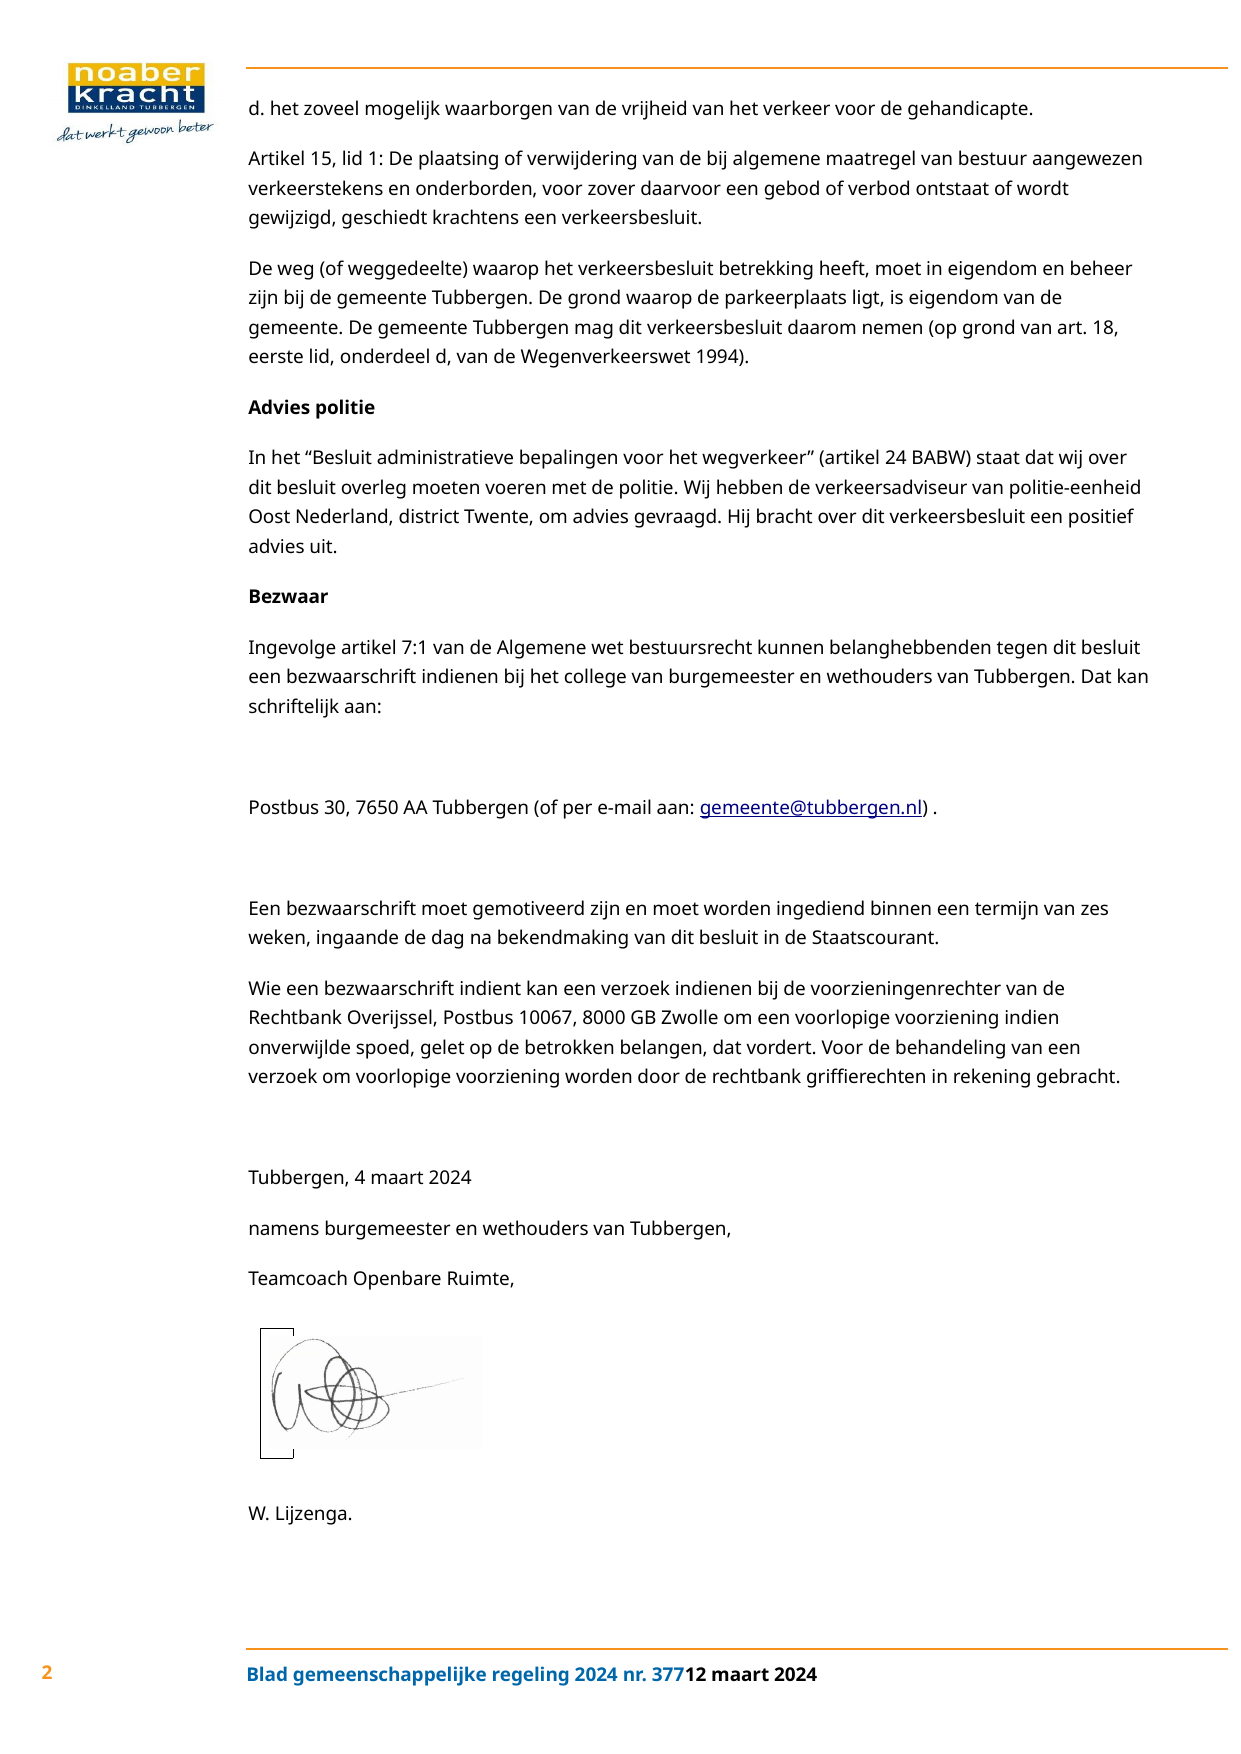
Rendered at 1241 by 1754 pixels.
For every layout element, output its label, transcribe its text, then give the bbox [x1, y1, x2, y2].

text Postbus 30, 7650 AA Tubbergen (of per e-mail aan: gemeente@tubbergen.nl) . [248, 794, 1152, 820]
text De weg (of weggedeelte) waarop het verkeersbesluit betrekking heeft, moet in eigendom en beheer zijn bij de gemeente Tubbergen. De grond waarop de parkeerplaats ligt, is eigendom van de gemeente. De gemeente Tubbergen mag dit verkeersbesluit daarom nemen (op grond van art. 18, eerste lid, onderdeel d, van de Wegenverkeerswet 1994). [248, 255, 1152, 369]
text Tubbergen, 4 maart 2024 [248, 1164, 1152, 1190]
text Advies politie [248, 394, 1152, 420]
text namens burgemeester en wethouders van Tubbergen, [248, 1215, 1152, 1241]
text Een bezwaarschrift moet gemotiveerd zijn en moet worden ingediend binnen een termijn van zes weken, ingaande de dag na bekendmaking van dit besluit in de Staatscourant. [248, 895, 1152, 950]
text Ingevolge artikel 7:1 van de Algemene wet bestuursrecht kunnen belanghebbenden tegen dit besluit een bezwaarschrift indienen bij het college van burgemeester en wethouders van Tubbergen. Dat kan schriftelijk aan: [248, 634, 1152, 719]
text Bezwaar [248, 583, 1152, 609]
text Artikel 15, lid 1: De plaatsing of verwijdering van de bij algemene maatregel van bestuur aangewezen verkeerstekens en onderborden, voor zover daarvoor een gebod of verbod ontstaat of wordt gewijzigd, geschiedt krachtens een verkeersbesluit. [248, 145, 1152, 230]
text Wie een bezwaarschrift indient kan een verzoek indienen bij de voorzieningenrechter van de Rechtbank Overijssel, Postbus 10067, 8000 GB Zwolle om een voorlopige voorziening indien onverwijlde spoed, gelet op de betrokken belangen, dat vordert. Voor de behandeling van een verzoek om voorlopige voorziening worden door de rechtbank griffierechten in rekening gebracht. [248, 975, 1152, 1089]
text In het “Besluit administratieve bepalingen voor het wegverkeer” (artikel 24 BABW) staat dat wij over dit besluit overleg moeten voeren met de politie. Wij hebben de verkeersadviseur van politie-eenheid Oost Nederland, district Twente, om advies gevraagd. Hij bracht over dit verkeersbesluit een positief advies uit. [248, 444, 1152, 559]
picture [41, 47, 231, 172]
text d. het zoveel mogelijk waarborgen van de vrijheid van het verkeer voor de gehandicapte. [248, 95, 1152, 121]
text Teamcoach Openbare Ruimte, [248, 1265, 1152, 1291]
text W. Lijzenga. [248, 1500, 1152, 1526]
picture [268, 1336, 483, 1449]
